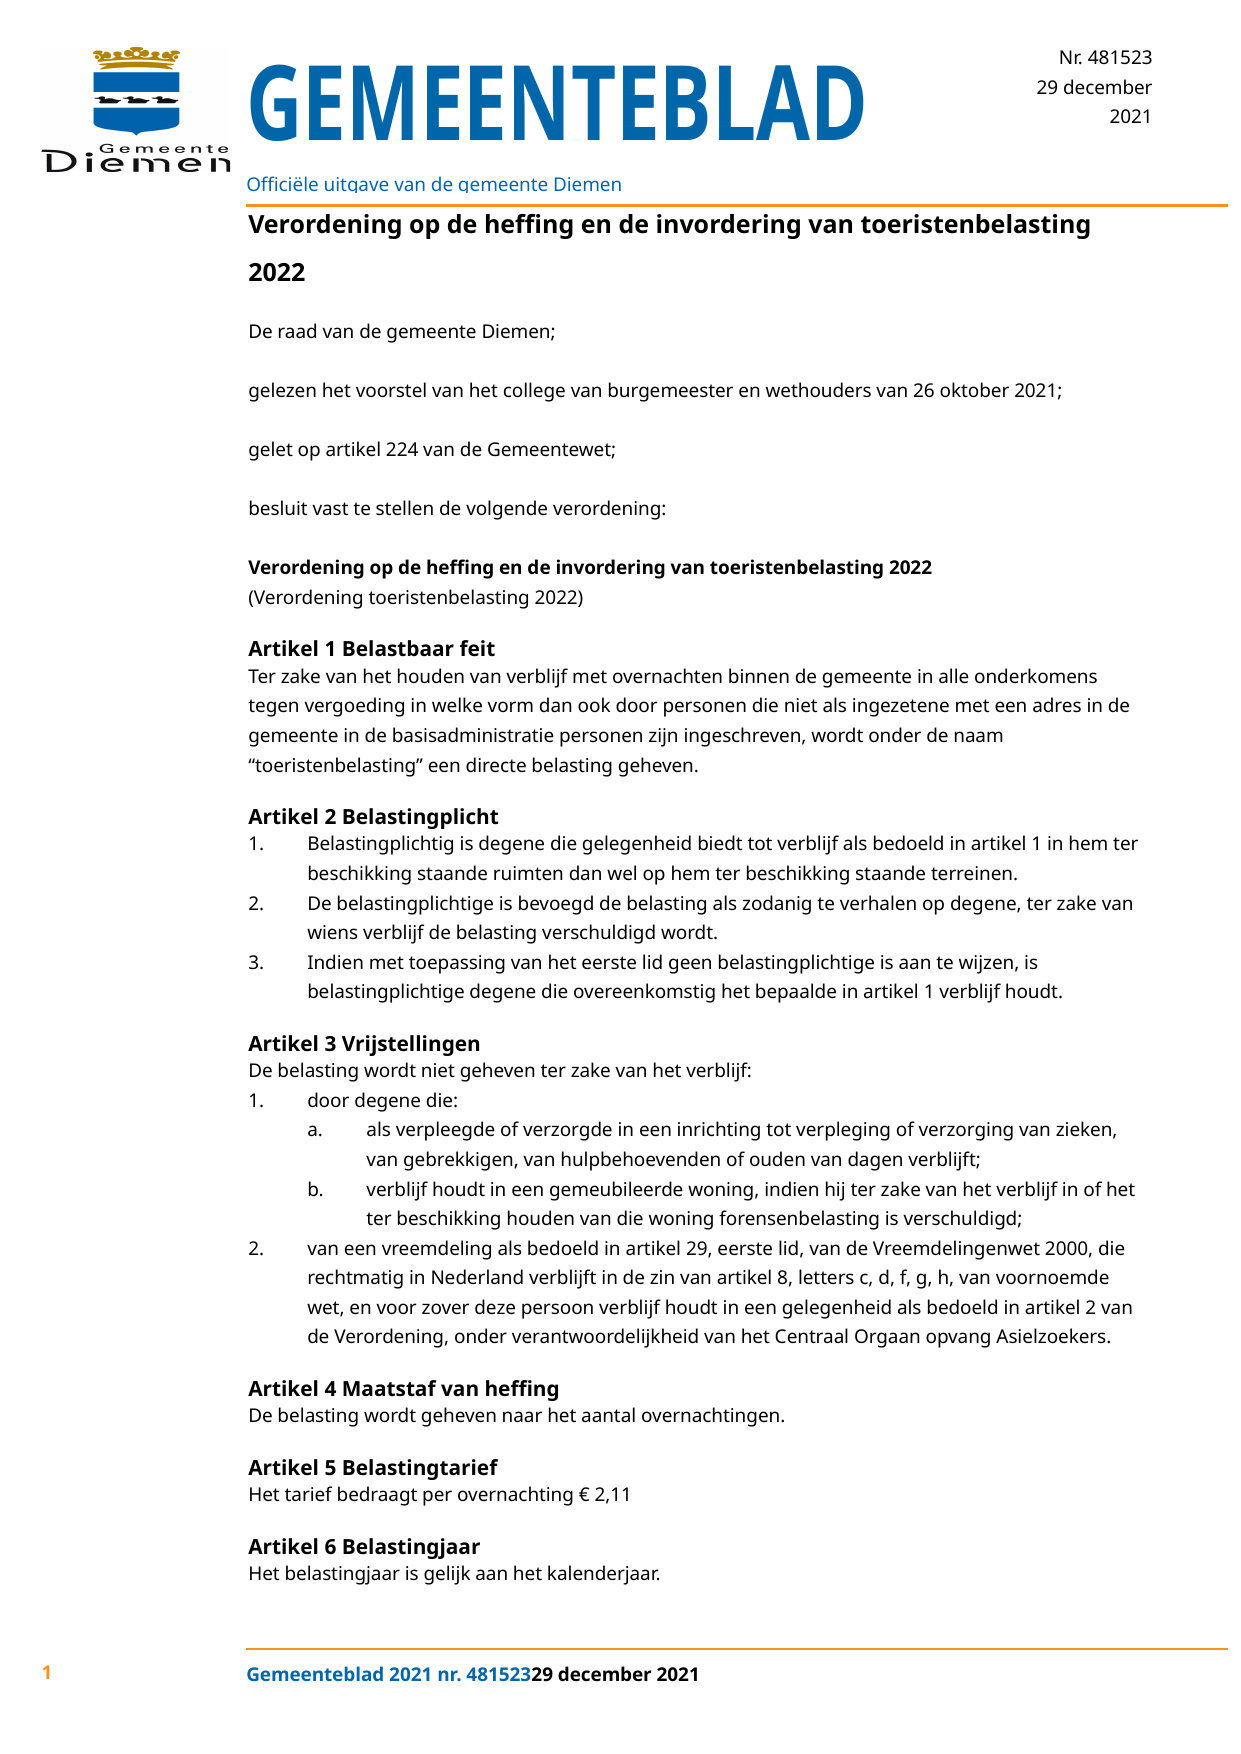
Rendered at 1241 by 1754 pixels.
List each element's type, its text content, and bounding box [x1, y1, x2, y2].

text Artikel 6 Belastingjaar [248, 1532, 1152, 1560]
picture [41, 47, 231, 172]
text besluit vast te stellen de volgende verordening: [248, 495, 1152, 521]
text gelezen het voorstel van het college van burgemeester en wethouders van 26 oktober 2021; [248, 377, 1152, 403]
list Indien met toepassing van het eerste lid geen belastingplichtige is aan te wijzen, is belastingplichtige degene die overeenkomstig het bepaalde in artikel 1 verblijf houdt. [248, 949, 1152, 1004]
text Verordening op de heffing en de invordering van toeristenbelasting 2022 [248, 554, 1152, 580]
text Het belastingjaar is gelijk aan het kalenderjaar. [248, 1560, 1152, 1586]
text De belasting wordt niet geheven ter zake van het verblijf: [248, 1057, 1152, 1083]
text Artikel 5 Belastingtarief [248, 1453, 1152, 1481]
list verblijf houdt in een gemeubileerde woning, indien hij ter zake van het verblijf in of het ter beschikking houden van die woning forensenbelasting is verschuldigd; [307, 1176, 1152, 1231]
text Artikel 4 Maatstaf van heffing [248, 1374, 1152, 1402]
text De belasting wordt geheven naar het aantal overnachtingen. [248, 1402, 1152, 1428]
text Ter zake van het houden van verblijf met overnachten binnen de gemeente in alle onderkomens tegen vergoeding in welke vorm dan ook door personen die niet als ingezetene met een adres in de gemeente in de basisadministratie personen zijn ingeschreven, wordt onder de naam “toeristenbelasting” een directe belasting geheven. [248, 663, 1152, 777]
text Het tarief bedraagt per overnachting € 2,11 [248, 1481, 1152, 1507]
text gelet op artikel 224 van de Gemeentewet; [248, 436, 1152, 462]
list De belastingplichtige is bevoegd de belasting als zodanig te verhalen op degene, ter zake van wiens verblijf de belasting verschuldigd wordt. [248, 890, 1152, 945]
text (Verordening toeristenbelasting 2022) [248, 584, 1152, 610]
text De raad van de gemeente Diemen; [248, 318, 1152, 344]
text Artikel 3 Vrijstellingen [248, 1029, 1152, 1057]
list als verpleegde of verzorgde in een inrichting tot verpleging of verzorging van zieken, van gebrekkigen, van hulpbehoevenden of ouden van dagen verblijft; [307, 1117, 1152, 1172]
list van een vreemdeling als bedoeld in artikel 29, eerste lid, van de Vreemdelingenwet 2000, die rechtmatig in Nederland verblijft in de zin van artikel 8, letters c, d, f, g, h, van voornoemde wet, en voor zover deze persoon verblijf houdt in een gelegenheid als bedoeld in artikel 2 van de Verordening, onder verantwoordelijkheid van het Centraal Orgaan opvang Asielzoekers. [248, 1235, 1152, 1349]
text Artikel 1 Belastbaar feit [248, 634, 1152, 663]
text Verordening op de heffing en de invordering van toeristenbelasting 2022 [248, 207, 1152, 288]
text Artikel 2 Belastingplicht [248, 802, 1152, 831]
list Belastingplichtig is degene die gelegenheid biedt tot verblijf als bedoeld in artikel 1 in hem ter beschikking staande ruimten dan wel op hem ter beschikking staande terreinen. [248, 831, 1152, 886]
list door degene die: [248, 1087, 1152, 1113]
